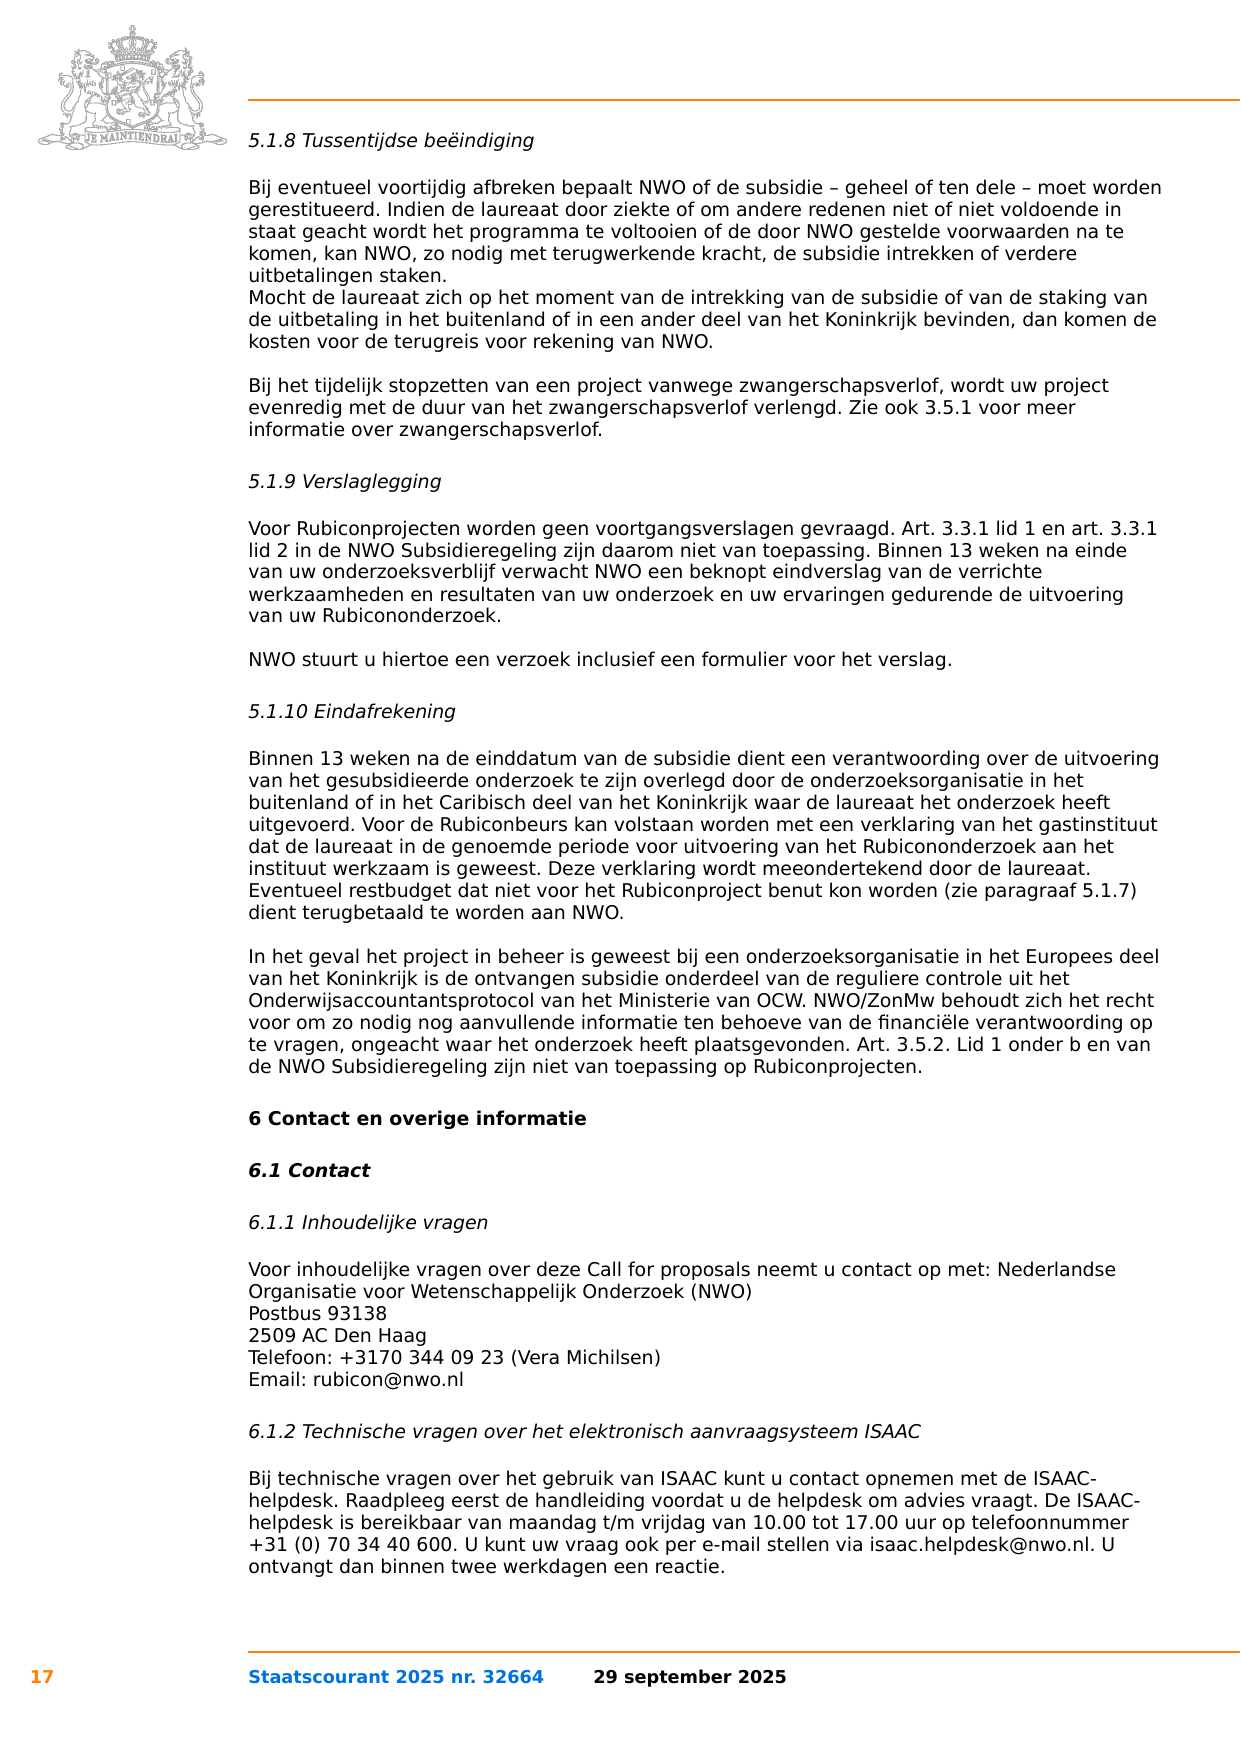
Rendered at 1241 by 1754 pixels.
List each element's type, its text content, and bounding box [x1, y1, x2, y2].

text Bij het tijdelijk stopzetten van een project vanwege zwangerschapsverlof, wordt uw project evenredig met de duur van het zwangerschapsverlof verlengd. Zie ook 3.5.1 voor meer informatie over zwangerschapsverlof. [248, 374, 1163, 441]
subtitle 6.1.1 Inhoudelijke vragen [248, 1212, 1163, 1234]
text Voor Rubiconprojecten worden geen voortgangsverslagen gevraagd. Art. 3.3.1 lid 1 en art. 3.3.1 lid 2 in de NWO Subsidieregeling zijn daarom niet van toepassing. Binnen 13 weken na einde van uw onderzoeksverblijf verwacht NWO een beknopt eindverslag van de verrichte werkzaamheden en resultaten van uw onderzoek en uw ervaringen gedurende de uitvoering van uw Rubicononderzoek. [248, 517, 1163, 627]
subtitle 5.1.9 Verslaglegging [248, 471, 1163, 492]
subtitle 5.1.10 Eindafrekening [248, 701, 1163, 723]
picture [38, 25, 227, 150]
text NWO stuurt u hiertoe een verzoek inclusief een formulier voor het verslag. [248, 649, 1163, 671]
text Postbus 93138 [248, 1303, 1163, 1325]
text Telefoon: +3170 344 09 23 (Vera Michilsen) [248, 1347, 1163, 1369]
text Bij technische vragen over het gebruik van ISAAC kunt u contact opnemen met de ISAAC-helpdesk. Raadpleeg eerst de handleiding voordat u de helpdesk om advies vraagt. De ISAAC-helpdesk is bereikbaar van maandag t/m vrijdag van 10.00 tot 17.00 uur op telefoonnummer +31 (0) 70 34 40 600. U kunt uw vraag ook per e-mail stellen via isaac.helpdesk@nwo.nl. U ontvangt dan binnen twee werkdagen een reactie. [248, 1468, 1163, 1577]
subtitle 5.1.8 Tussentijdse beëindiging [248, 130, 1163, 152]
subtitle 6 Contact en overige informatie [248, 1108, 1163, 1130]
subtitle 6.1 Contact [248, 1160, 1163, 1182]
text In het geval het project in beheer is geweest bij een onderzoeksorganisatie in het Europees deel van het Koninkrijk is de ontvangen subsidie onderdeel van de reguliere controle uit het Onderwijsaccountantsprotocol van het Ministerie van OCW. NWO/ZonMw behoudt zich het recht voor om zo nodig nog aanvullende informatie ten behoeve van de financiële verantwoording op te vragen, ongeacht waar het onderzoek heeft plaatsgevonden. Art. 3.5.2. Lid 1 onder b en van de NWO Subsidieregeling zijn niet van toepassing op Rubiconprojecten. [248, 946, 1163, 1078]
text Mocht de laureaat zich op het moment van de intrekking van de subsidie of van de staking van de uitbetaling in het buitenland of in een ander deel van het Koninkrijk bevinden, dan komen de kosten voor de terugreis voor rekening van NWO. [248, 287, 1163, 353]
subtitle 6.1.2 Technische vragen over het elektronisch aanvraagsysteem ISAAC [248, 1421, 1163, 1443]
text Binnen 13 weken na de einddatum van de subsidie dient een verantwoording over de uitvoering van het gesubsidieerde onderzoek te zijn overlegd door de onderzoeksorganisatie in het buitenland of in het Caribisch deel van het Koninkrijk waar de laureaat het onderzoek heeft uitgevoerd. Voor de Rubiconbeurs kan volstaan worden met een verklaring van het gastinstituut dat de laureaat in de genoemde periode voor uitvoering van het Rubicononderzoek aan het instituut werkzaam is geweest. Deze verklaring wordt meeondertekend door de laureaat. Eventueel restbudget dat niet voor het Rubiconproject benut kon worden (zie paragraaf 5.1.7) dient terugbetaald te worden aan NWO. [248, 748, 1163, 924]
text 2509 AC Den Haag [248, 1325, 1163, 1347]
text Email: rubicon@nwo.nl [248, 1369, 1163, 1391]
text Bij eventueel voortijdig afbreken bepaalt NWO of de subsidie – geheel of ten dele – moet worden gerestitueerd. Indien de laureaat door ziekte of om andere redenen niet of niet voldoende in staat geacht wordt het programma te voltooien of de door NWO gestelde voorwaarden na te komen, kan NWO, zo nodig met terugwerkende kracht, de subsidie intrekken of verdere uitbetalingen staken. [248, 177, 1163, 287]
text Voor inhoudelijke vragen over deze Call for proposals neemt u contact op met: Nederlandse Organisatie voor Wetenschappelijk Onderzoek (NWO) [248, 1259, 1163, 1303]
